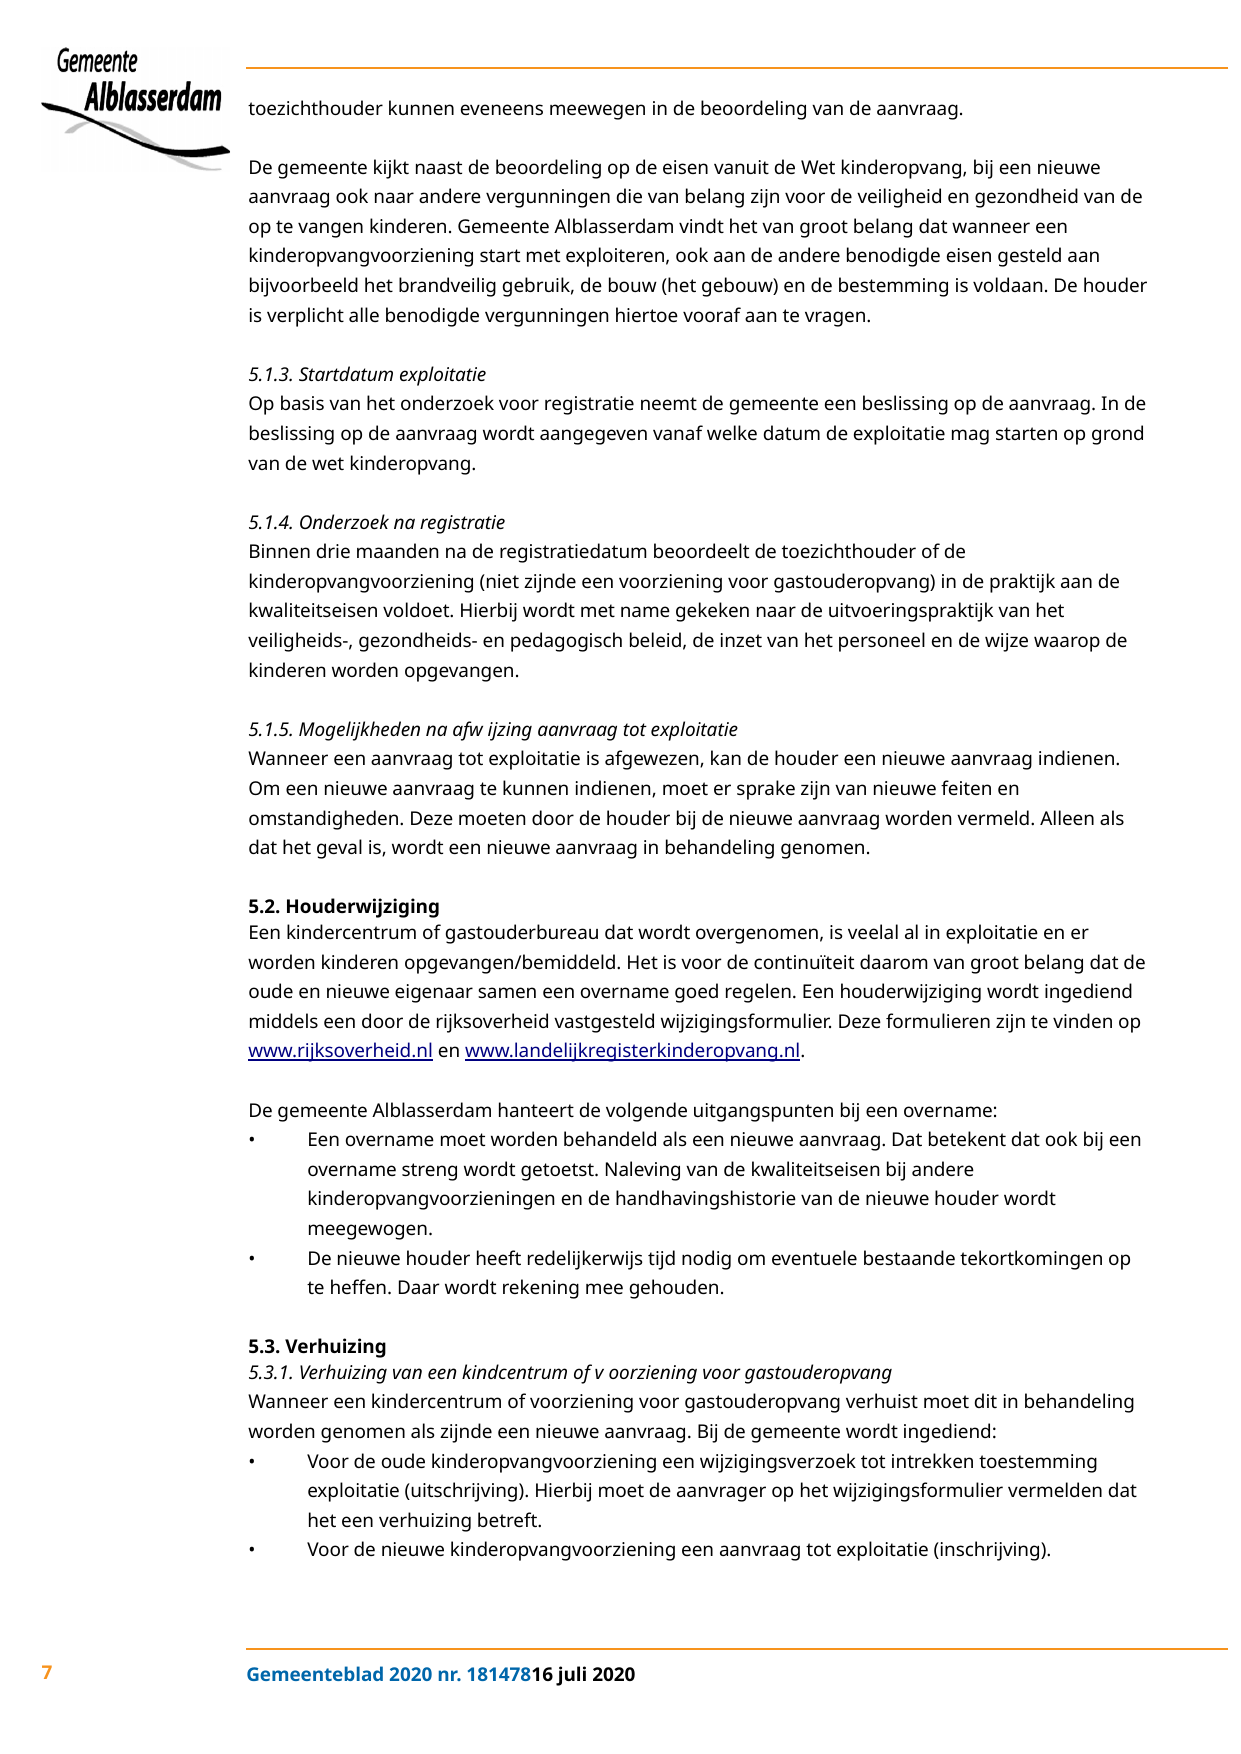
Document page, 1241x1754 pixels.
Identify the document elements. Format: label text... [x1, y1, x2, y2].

text 5.1.5. Mogelijkheden na afw ijzing aanvraag tot exploitatie [248, 716, 1152, 742]
text 5.1.4. Onderzoek na registratie [248, 509, 1152, 535]
text 5.2. Houderwijziging [248, 893, 1152, 919]
text Binnen drie maanden na de registratiedatum beoordeelt de toezichthouder of de kinderopvangvoorziening (niet zijnde een voorziening voor gastouderopvang) in de praktijk aan de kwaliteitseisen voldoet. Hierbij wordt met name gekeken naar de uitvoeringspraktijk van het veiligheids-, gezondheids- en pedagogisch beleid, de inzet van het personeel en de wijze waarop de kinderen worden opgevangen. [248, 538, 1152, 683]
list Een overname moet worden behandeld als een nieuwe aanvraag. Dat betekent dat ook bij een overname streng wordt getoetst. Naleving van de kwaliteitseisen bij andere kinderopvangvoorzieningen en de handhavingshistorie van de nieuwe houder wordt meegewogen. [248, 1126, 1152, 1241]
list Voor de nieuwe kinderopvangvoorziening een aanvraag tot exploitatie (inschrijving). [248, 1537, 1152, 1562]
text Wanneer een aanvraag tot exploitatie is afgewezen, kan de houder een nieuwe aanvraag indienen. Om een nieuwe aanvraag te kunnen indienen, moet er sprake zijn van nieuwe feiten en omstandigheden. Deze moeten door de houder bij de nieuwe aanvraag worden vermeld. Alleen als dat het geval is, wordt een nieuwe aanvraag in behandeling genomen. [248, 746, 1152, 860]
text toezichthouder kunnen eveneens meewegen in de beoordeling van de aanvraag. [248, 95, 1152, 121]
text De gemeente kijkt naast de beoordeling op de eisen vanuit de Wet kinderopvang, bij een nieuwe aanvraag ook naar andere vergunningen die van belang zijn voor de veiligheid en gezondheid van de op te vangen kinderen. Gemeente Alblasserdam vindt het van groot belang dat wanneer een kinderopvangvoorziening start met exploiteren, ook aan de andere benodigde eisen gesteld aan bijvoorbeeld het brandveilig gebruik, de bouw (het gebouw) en de bestemming is voldaan. De houder is verplicht alle benodigde vergunningen hiertoe vooraf aan te vragen. [248, 154, 1152, 328]
text 5.3.1. Verhuizing van een kindcentrum of v oorziening voor gastouderopvang [248, 1359, 1152, 1385]
text Op basis van het onderzoek voor registratie neemt de gemeente een beslissing op de aanvraag. In de beslissing op de aanvraag wordt aangegeven vanaf welke datum de exploitatie mag starten op grond van de wet kinderopvang. [248, 391, 1152, 476]
list Voor de oude kinderopvangvoorziening een wijzigingsverzoek tot intrekken toestemming exploitatie (uitschrijving). Hierbij moet de aanvrager op het wijzigingsformulier vermelden dat het een verhuizing betreft. [248, 1448, 1152, 1533]
text De gemeente Alblasserdam hanteert de volgende uitgangspunten bij een overname: [248, 1097, 1152, 1122]
text 5.3. Verhuizing [248, 1333, 1152, 1359]
text 5.1.3. Startdatum exploitatie [248, 361, 1152, 387]
text Wanneer een kindercentrum of voorziening voor gastouderopvang verhuist moet dit in behandeling worden genomen als zijnde een nieuwe aanvraag. Bij de gemeente wordt ingediend: [248, 1389, 1152, 1444]
picture [41, 47, 231, 172]
text Een kindercentrum of gastouderbureau dat wordt overgenomen, is veelal al in exploitatie en er worden kinderen opgevangen/bemiddeld. Het is voor de continuïteit daarom van groot belang dat de oude en nieuwe eigenaar samen een overname goed regelen. Een houderwijziging wordt ingediend middels een door de rijksoverheid vastgesteld wijzigingsformulier. Deze formulieren zijn te vinden op www.rijksoverheid.nl en www.landelijkregisterkinderopvang.nl. [248, 919, 1152, 1063]
list De nieuwe houder heeft redelijkerwijs tijd nodig om eventuele bestaande tekortkomingen op te heffen. Daar wordt rekening mee gehouden. [248, 1245, 1152, 1300]
